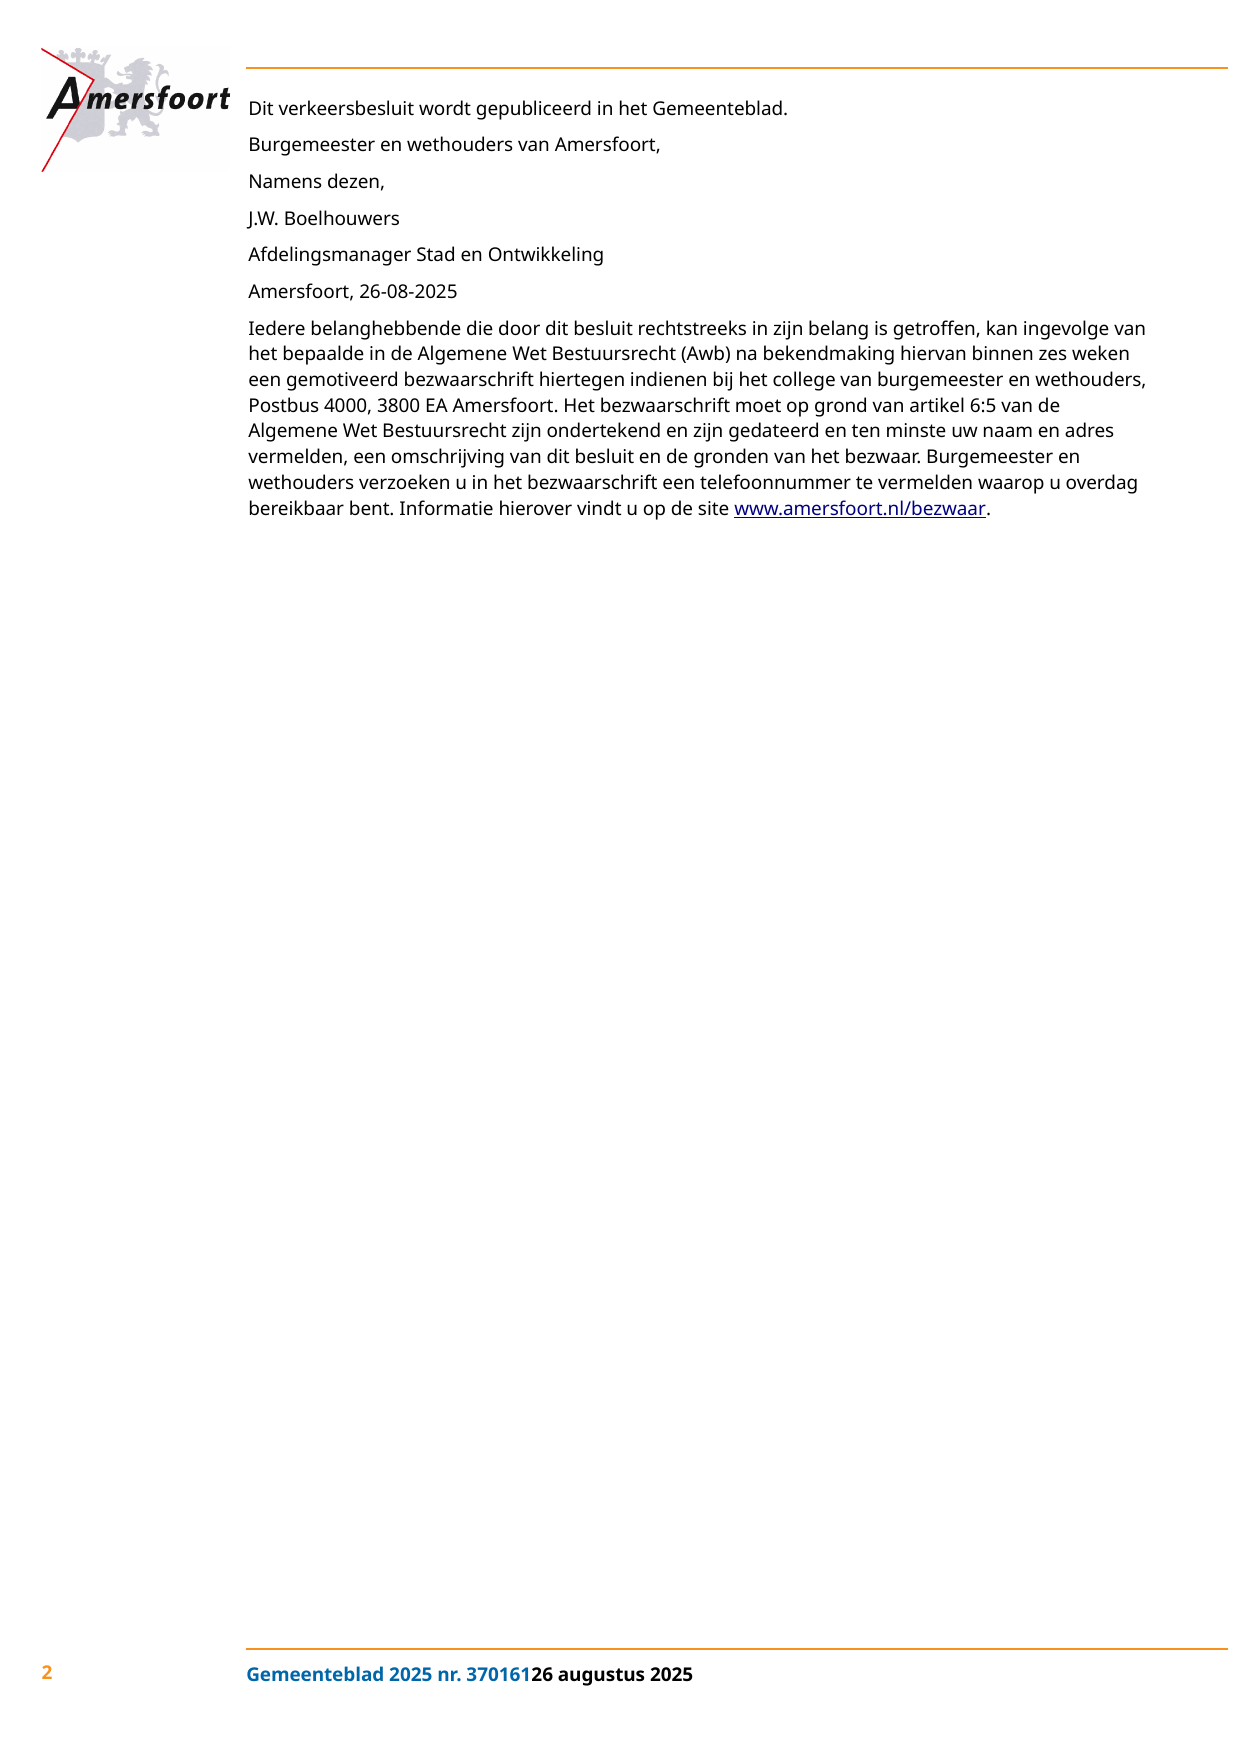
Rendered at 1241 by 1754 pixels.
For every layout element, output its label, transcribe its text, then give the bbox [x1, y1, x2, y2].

text Amersfoort, 26-08-2025 [248, 278, 1152, 304]
text J.W. Boelhouwers [248, 205, 1152, 231]
picture [41, 47, 231, 172]
text Iedere belanghebbende die door dit besluit rechtstreeks in zijn belang is getroffen, kan ingevolge van het bepaalde in de Algemene Wet Bestuursrecht (Awb) na bekendmaking hiervan binnen zes weken een gemotiveerd bezwaarschrift hiertegen indienen bij het college van burgemeester en wethouders, Postbus 4000, 3800 EA Amersfoort. Het bezwaarschrift moet op grond van artikel 6:5 van de Algemene Wet Bestuursrecht zijn ondertekend en zijn gedateerd en ten minste uw naam en adres vermelden, een omschrijving van dit besluit en de gronden van het bezwaar. Burgemeester en wethouders verzoeken u in het bezwaarschrift een telefoonnummer te vermelden waarop u overdag bereikbaar bent. Informatie hierover vindt u op de site www.amersfoort.nl/bezwaar. [248, 315, 1152, 521]
text Dit verkeersbesluit wordt gepubliceerd in het Gemeenteblad. [248, 95, 1152, 121]
text Namens dezen, [248, 168, 1152, 194]
text Afdelingsmanager Stad en Ontwikkeling [248, 241, 1152, 267]
text Burgemeester en wethouders van Amersfoort, [248, 131, 1152, 157]
